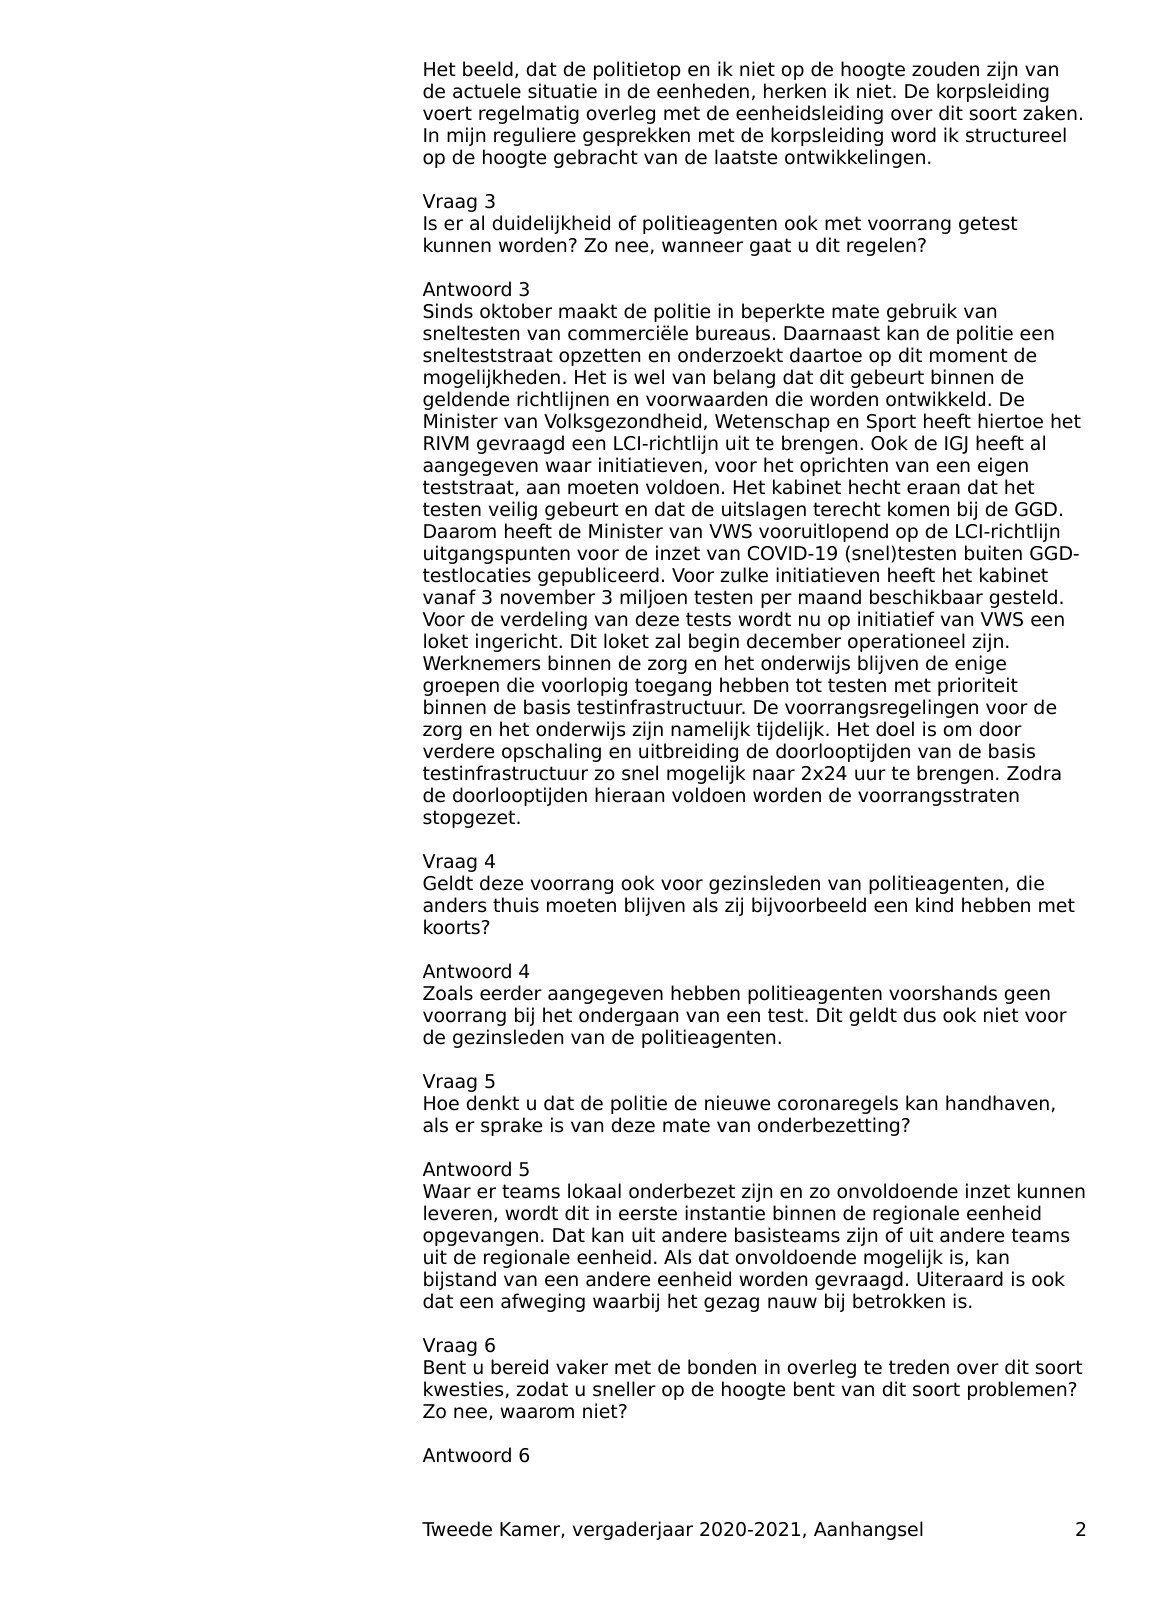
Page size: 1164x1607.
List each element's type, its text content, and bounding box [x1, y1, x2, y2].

text Vraag 5 [422, 1071, 1087, 1093]
text Werknemers binnen de zorg en het onderwijs blijven de enige groepen die voorlopig toegang hebben tot testen met prioriteit binnen de basis testinfrastructuur. De voorrangsregelingen voor de zorg en het onderwijs zijn namelijk tijdelijk. Het doel is om door verdere opschaling en uitbreiding de doorlooptijden van de basis testinfrastructuur zo snel mogelijk naar 2x24 uur te brengen. Zodra de doorlooptijden hieraan voldoen worden de voorrangsstraten stopgezet. [422, 653, 1087, 829]
text Antwoord 5 [422, 1159, 1087, 1181]
text Zoals eerder aangegeven hebben politieagenten voorshands geen voorrang bij het ondergaan van een test. Dit geldt dus ook niet voor de gezinsleden van de politieagenten. [422, 983, 1087, 1049]
text Hoe denkt u dat de politie de nieuwe coronaregels kan handhaven, als er sprake is van deze mate van onderbezetting? [422, 1093, 1087, 1137]
text Antwoord 3 [422, 279, 1087, 301]
text Vraag 4 [422, 851, 1087, 873]
text Waar er teams lokaal onderbezet zijn en zo onvoldoende inzet kunnen leveren, wordt dit in eerste instantie binnen de regionale eenheid opgevangen. Dat kan uit andere basisteams zijn of uit andere teams uit de regionale eenheid. Als dat onvoldoende mogelijk is, kan bijstand van een andere eenheid worden gevraagd. Uiteraard is ook dat een afweging waarbij het gezag nauw bij betrokken is. [422, 1181, 1087, 1313]
text Vraag 6 [422, 1335, 1087, 1357]
text Het beeld, dat de politietop en ik niet op de hoogte zouden zijn van de actuele situatie in de eenheden, herken ik niet. De korpsleiding voert regelmatig overleg met de eenheidsleiding over dit soort zaken. In mijn reguliere gesprekken met de korpsleiding word ik structureel op de hoogte gebracht van de laatste ontwikkelingen. [422, 59, 1087, 169]
text Antwoord 4 [422, 961, 1087, 983]
text Sinds oktober maakt de politie in beperkte mate gebruik van sneltesten van commerciële bureaus. Daarnaast kan de politie een snelteststraat opzetten en onderzoekt daartoe op dit moment de mogelijkheden. Het is wel van belang dat dit gebeurt binnen de geldende richtlijnen en voorwaarden die worden ontwikkeld. De Minister van Volksgezondheid, Wetenschap en Sport heeft hiertoe het RIVM gevraagd een LCI-richtlijn uit te brengen. Ook de IGJ heeft al aangegeven waar initiatieven, voor het oprichten van een eigen teststraat, aan moeten voldoen. Het kabinet hecht eraan dat het testen veilig gebeurt en dat de uitslagen terecht komen bij de GGD. Daarom heeft de Minister van VWS vooruitlopend op de LCI-richtlijn uitgangspunten voor de inzet van COVID-19 (snel)testen buiten GGD-testlocaties gepubliceerd. Voor zulke initiatieven heeft het kabinet vanaf 3 november 3 miljoen testen per maand beschikbaar gesteld. Voor de verdeling van deze tests wordt nu op initiatief van VWS een loket ingericht. Dit loket zal begin december operationeel zijn. [422, 301, 1087, 653]
text Geldt deze voorrang ook voor gezinsleden van politieagenten, die anders thuis moeten blijven als zij bijvoorbeeld een kind hebben met koorts? [422, 873, 1087, 939]
text Is er al duidelijkheid of politieagenten ook met voorrang getest kunnen worden? Zo nee, wanneer gaat u dit regelen? [422, 213, 1087, 257]
text Vraag 3 [422, 191, 1087, 213]
text Bent u bereid vaker met de bonden in overleg te treden over dit soort kwesties, zodat u sneller op de hoogte bent van dit soort problemen? Zo nee, waarom niet? [422, 1357, 1087, 1423]
text Antwoord 6 [422, 1445, 1087, 1467]
